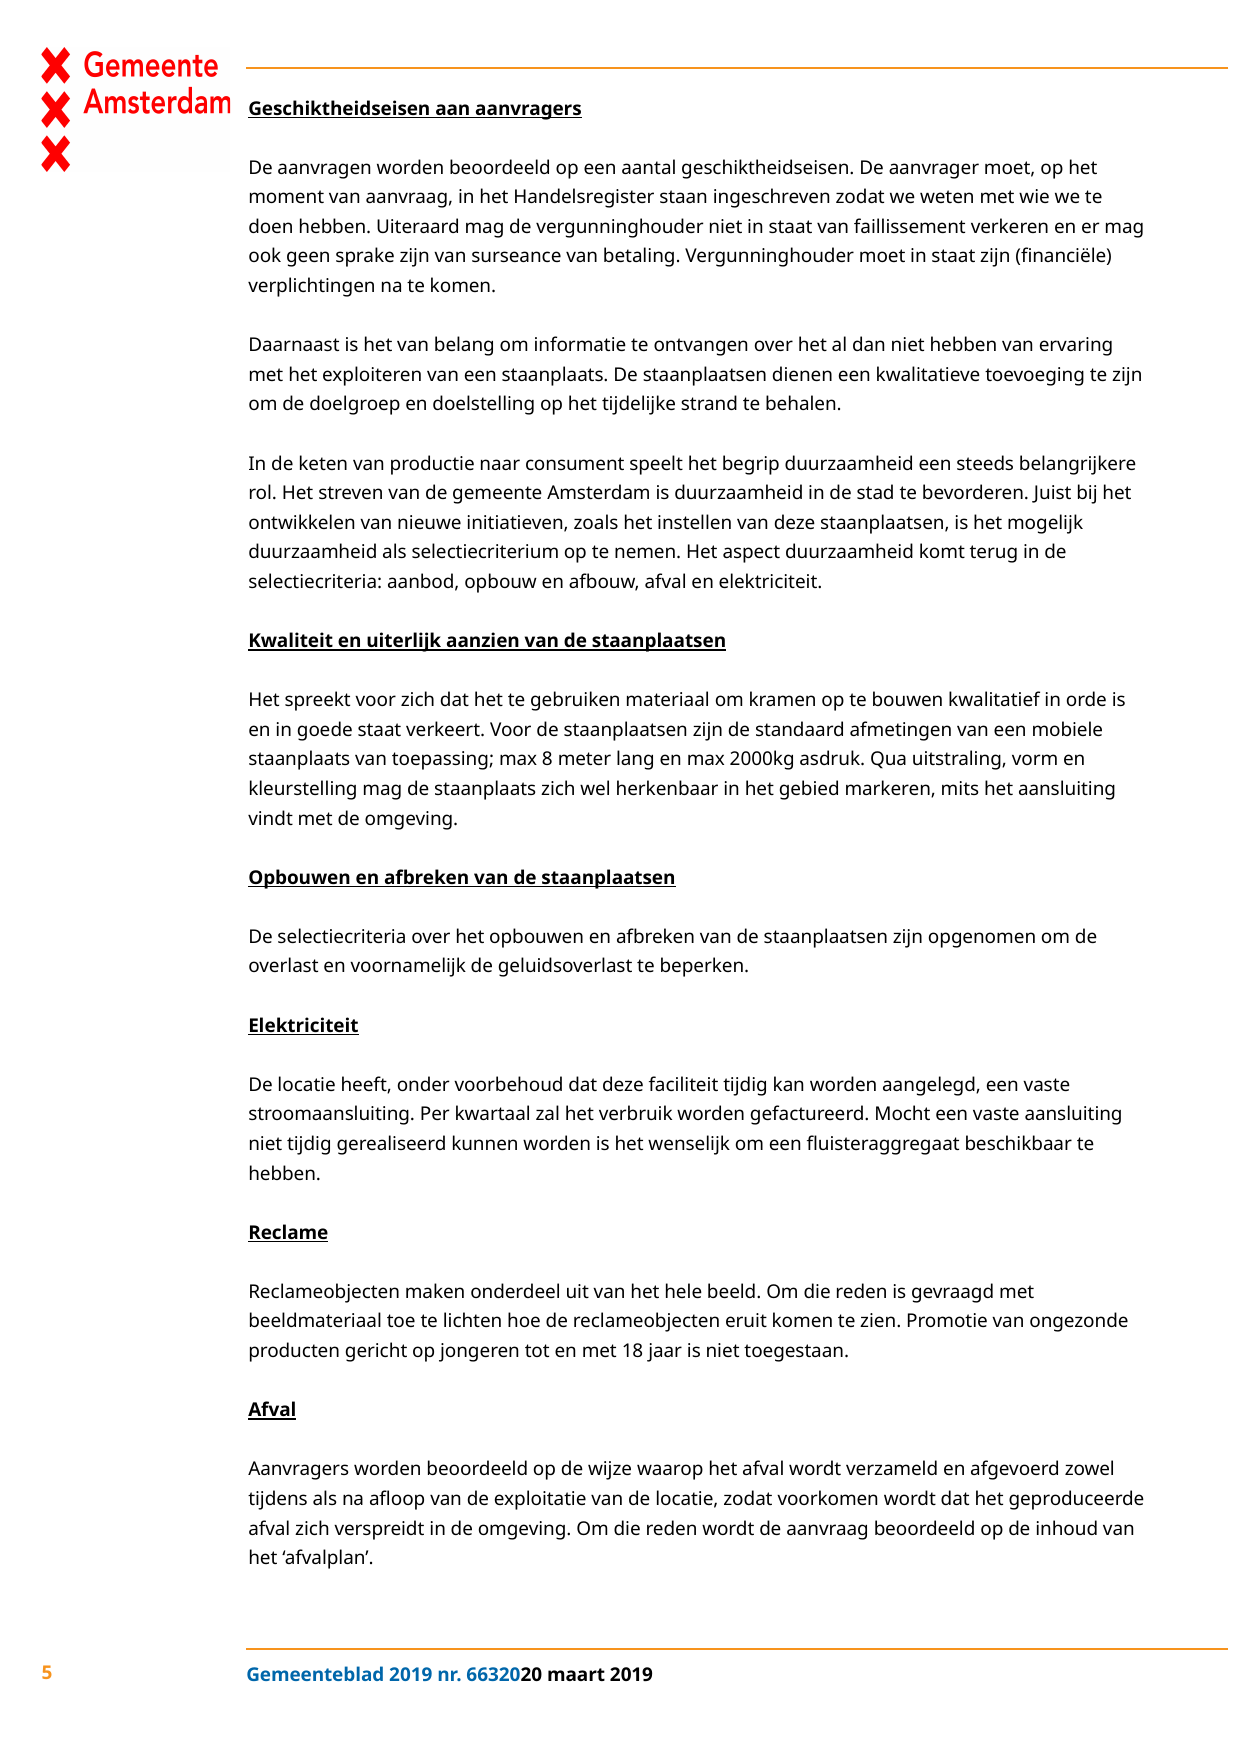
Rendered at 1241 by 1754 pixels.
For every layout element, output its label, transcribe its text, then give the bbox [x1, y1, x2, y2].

text Het spreekt voor zich dat het te gebruiken materiaal om kramen op te bouwen kwalitatief in orde is en in goede staat verkeert. Voor de staanplaatsen zijn de standaard afmetingen van een mobiele staanplaats van toepassing; max 8 meter lang en max 2000kg asdruk. Qua uitstraling, vorm en kleurstelling mag de staanplaats zich wel herkenbaar in het gebied markeren, mits het aansluiting vindt met de omgeving. [248, 686, 1152, 831]
text In de keten van productie naar consument speelt het begrip duurzaamheid een steeds belangrijkere rol. Het streven van de gemeente Amsterdam is duurzaamheid in de stad te bevorderen. Juist bij het ontwikkelen van nieuwe initiatieven, zoals het instellen van deze staanplaatsen, is het mogelijk duurzaamheid als selectiecriterium op te nemen. Het aspect duurzaamheid komt terug in de selectiecriteria: aanbod, opbouw en afbouw, afval en elektriciteit. [248, 450, 1152, 594]
text De selectiecriteria over het opbouwen en afbreken van de staanplaatsen zijn opgenomen om de overlast en voornamelijk de geluidsoverlast te beperken. [248, 923, 1152, 978]
text Geschiktheidseisen aan aanvragers [248, 95, 1152, 121]
text De aanvragen worden beoordeeld op een aantal geschiktheidseisen. De aanvrager moet, op het moment van aanvraag, in het Handelsregister staan ingeschreven zodat we weten met wie we te doen hebben. Uiteraard mag de vergunninghouder niet in staat van faillissement verkeren en er mag ook geen sprake zijn van surseance van betaling. Vergunninghouder moet in staat zijn (financiële) verplichtingen na te komen. [248, 154, 1152, 298]
text Kwaliteit en uiterlijk aanzien van de staanplaatsen [248, 627, 1152, 653]
text Reclameobjecten maken onderdeel uit van het hele beeld. Om die reden is gevraagd met beeldmateriaal toe te lichten hoe de reclameobjecten eruit komen te zien. Promotie van ongezonde producten gericht op jongeren tot en met 18 jaar is niet toegestaan. [248, 1278, 1152, 1363]
text Elektriciteit [248, 1012, 1152, 1038]
text Daarnaast is het van belang om informatie te ontvangen over het al dan niet hebben van ervaring met het exploiteren van een staanplaats. De staanplaatsen dienen een kwalitatieve toevoeging te zijn om de doelgroep en doelstelling op het tijdelijke strand te behalen. [248, 331, 1152, 416]
text De locatie heeft, onder voorbehoud dat deze faciliteit tijdig kan worden aangelegd, een vaste stroomaansluiting. Per kwartaal zal het verbruik worden gefactureerd. Mocht een vaste aansluiting niet tijdig gerealiseerd kunnen worden is het wenselijk om een fluisteraggregaat beschikbaar te hebben. [248, 1071, 1152, 1186]
text Opbouwen en afbreken van de staanplaatsen [248, 864, 1152, 890]
text Afval [248, 1396, 1152, 1422]
picture [41, 47, 231, 172]
text Aanvragers worden beoordeeld op de wijze waarop het afval wordt verzameld en afgevoerd zowel tijdens als na afloop van de exploitatie van de locatie, zodat voorkomen wordt dat het geproduceerde afval zich verspreidt in de omgeving. Om die reden wordt de aanvraag beoordeeld op de inhoud van het ‘afvalplan’. [248, 1456, 1152, 1570]
text Reclame [248, 1219, 1152, 1245]
